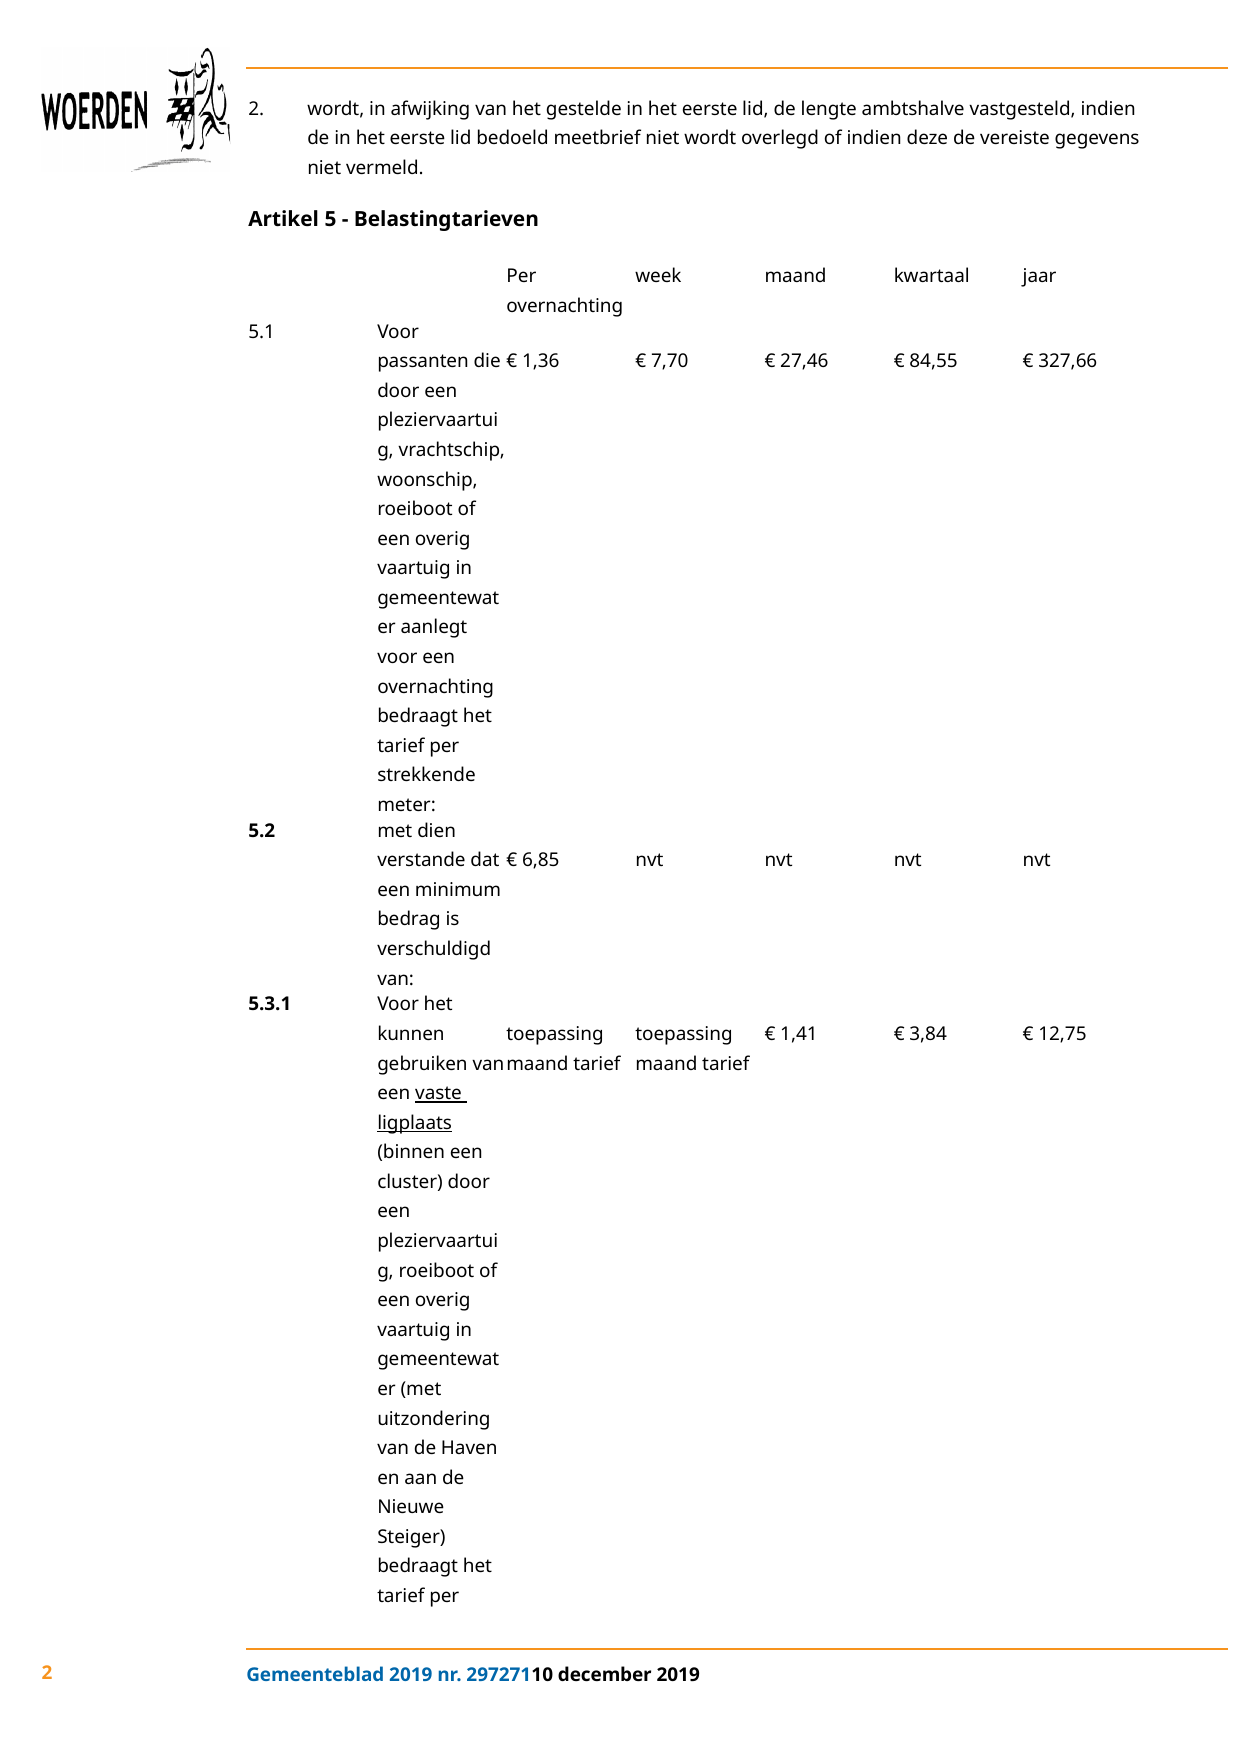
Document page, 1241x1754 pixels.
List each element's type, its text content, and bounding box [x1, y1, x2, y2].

table_cell € 327,66 [1023, 318, 1152, 817]
table_header week [635, 263, 764, 318]
table_cell € 27,46 [764, 318, 893, 817]
table_cell € 84,55 [894, 318, 1022, 817]
table_cell € 7,70 [635, 318, 764, 817]
table_header [248, 263, 377, 318]
table_cell € 3,84 [894, 991, 1022, 1608]
table_cell nvt [894, 817, 1022, 991]
table_cell 5.3.1 [248, 991, 377, 1608]
table_cell € 1,41 [764, 991, 893, 1608]
table_cell 5.2 [248, 817, 377, 991]
table_cell nvt [635, 817, 764, 991]
table_cell toepassing maand tarief [635, 991, 764, 1608]
table_header [377, 263, 506, 318]
table_cell € 12,75 [1023, 991, 1152, 1608]
table_cell met dien verstande dat een minimum bedrag is verschuldigd van: [377, 817, 506, 991]
table_cell € 1,36 [506, 318, 635, 817]
table_cell Voor het kunnen gebruiken van een vaste ligplaats (binnen een cluster) door een pleziervaartuig, roeiboot of een overig vaartuig in gemeentewater (met uitzondering van de Haven en aan de Nieuwe Steiger) bedraagt het tarief per [377, 991, 506, 1608]
table_header jaar [1023, 263, 1152, 318]
table_cell 5.1 [248, 318, 377, 817]
table_cell € 6,85 [506, 817, 635, 991]
table_cell nvt [1023, 817, 1152, 991]
table_cell toepassing maand tarief [506, 991, 635, 1608]
table_header kwartaal [894, 263, 1022, 318]
table_cell Voor passanten die door een pleziervaartuig, vrachtschip, woonschip, roeiboot of een overig vaartuig in gemeentewater aanlegt voor een overnachting bedraagt het tarief per strekkende meter: [377, 318, 506, 817]
text Artikel 5 - Belastingtarieven [248, 204, 1152, 233]
table_header Per overnachting [506, 263, 635, 318]
table_header maand [764, 263, 893, 318]
picture [41, 47, 231, 172]
table_cell nvt [764, 817, 893, 991]
list wordt, in afwijking van het gestelde in het eerste lid, de lengte ambtshalve vastgesteld, indien de in het eerste lid bedoeld meetbrief niet wordt overlegd of indien deze de vereiste gegevens niet vermeld. [248, 95, 1152, 180]
